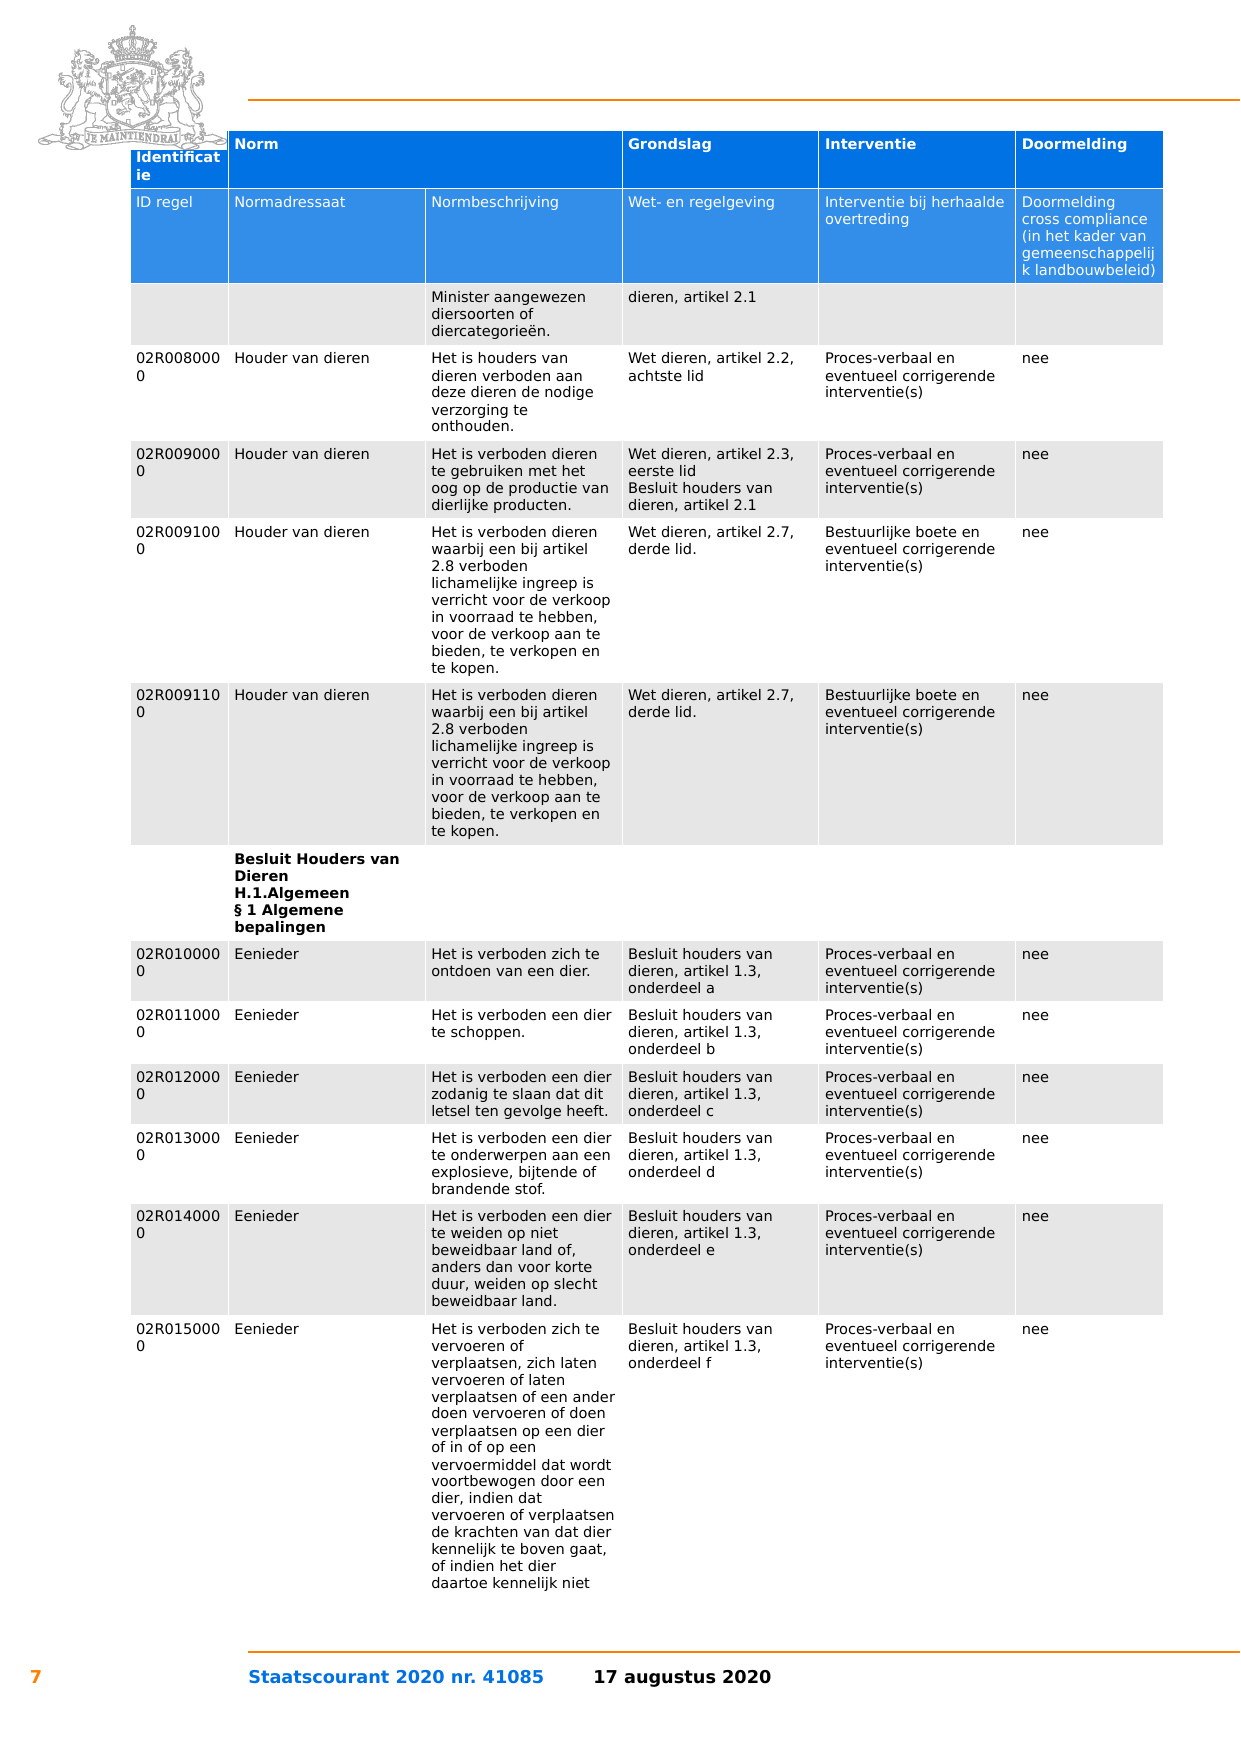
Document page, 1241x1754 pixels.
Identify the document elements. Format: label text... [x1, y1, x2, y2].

table_cell 02R0120000 [131, 1064, 228, 1124]
table_cell ID regel [131, 189, 228, 283]
table_cell [1016, 846, 1163, 940]
table_cell Proces-verbaal en eventueel corrigerende interventie(s) [819, 941, 1015, 1001]
table_cell nee [1016, 1125, 1163, 1202]
table_cell Normadressaat [229, 189, 425, 283]
table_cell 02R0091100 [131, 683, 228, 845]
table_cell nee [1016, 1204, 1163, 1315]
table_cell Houder van dieren [229, 519, 425, 682]
table_cell [819, 846, 1015, 940]
table_cell Het is verboden een dier te schoppen. [426, 1003, 622, 1063]
table_cell Proces-verbaal en eventueel corrigerende interventie(s) [819, 441, 1015, 518]
table_cell 02R0100000 [131, 941, 228, 1001]
table_cell Wet- en regelgeving [623, 189, 818, 283]
table_cell Houder van dieren [229, 441, 425, 518]
table_header Identificatie [131, 131, 228, 188]
table_cell Proces-verbaal en eventueel corrigerende interventie(s) [819, 346, 1015, 440]
table_cell Wet dieren, artikel 2.7, derde lid. [623, 683, 818, 845]
table_cell [426, 846, 622, 940]
table_header Grondslag [623, 131, 818, 188]
table_cell Eenieder [229, 1316, 425, 1597]
table_cell Wet dieren, artikel 2.2, achtste lid [623, 346, 818, 440]
table_cell nee [1016, 519, 1163, 682]
table_cell Besluit houders van dieren, artikel 1.3, onderdeel b [623, 1003, 818, 1063]
table_cell 02R0140000 [131, 1204, 228, 1315]
table_cell Het is verboden een dier zodanig te slaan dat dit letsel ten gevolge heeft. [426, 1064, 622, 1124]
table_cell Het is verboden zich te vervoeren of verplaatsen, zich laten vervoeren of laten verplaatsen of een ander doen vervoeren of doen verplaatsen op een dier of in of op een vervoermiddel dat wordt voortbewogen door een dier, indien dat vervoeren of verplaatsen de krachten van dat dier kennelijk te boven gaat, of indien het dier daartoe kennelijk niet [426, 1316, 622, 1597]
table_cell [229, 284, 425, 345]
table_cell [819, 284, 1015, 345]
table_cell 02R0091000 [131, 519, 228, 682]
table_cell Proces-verbaal en eventueel corrigerende interventie(s) [819, 1064, 1015, 1124]
table_cell nee [1016, 941, 1163, 1001]
picture [38, 25, 227, 150]
table_cell Proces-verbaal en eventueel corrigerende interventie(s) [819, 1125, 1015, 1202]
table_cell nee [1016, 441, 1163, 518]
table_cell [623, 846, 818, 940]
table_cell Eenieder [229, 1064, 425, 1124]
table_cell Wet dieren, artikel 2.7, derde lid. [623, 519, 818, 682]
table_cell nee [1016, 1003, 1163, 1063]
table_header Norm [229, 131, 622, 188]
table_cell Besluit houders van dieren, artikel 1.3, onderdeel f [623, 1316, 818, 1597]
table_cell Proces-verbaal en eventueel corrigerende interventie(s) [819, 1204, 1015, 1315]
table_cell nee [1016, 346, 1163, 440]
table_cell dieren, artikel 2.1 [623, 284, 818, 345]
table_cell Proces-verbaal en eventueel corrigerende interventie(s) [819, 1316, 1015, 1597]
table_cell [1016, 284, 1163, 345]
table_cell Het is verboden zich te ontdoen van een dier. [426, 941, 622, 1001]
table_cell Eenieder [229, 941, 425, 1001]
table_cell Het is verboden dieren waarbij een bij artikel 2.8 verboden lichamelijke ingreep is verricht voor de verkoop in voorraad te hebben, voor de verkoop aan te bieden, te verkopen en te kopen. [426, 683, 622, 845]
table_cell Interventie bij herhaalde overtreding [819, 189, 1015, 283]
table_cell Het is houders van dieren verboden aan deze dieren de nodige verzorging te onthouden. [426, 346, 622, 440]
table_header Interventie [819, 131, 1015, 188]
table_cell 02R0090000 [131, 441, 228, 518]
table_cell 02R0110000 [131, 1003, 228, 1063]
table_cell Eenieder [229, 1204, 425, 1315]
table_cell Eenieder [229, 1125, 425, 1202]
table_cell Besluit Houders van Dieren H.1.Algemeen § 1 Algemene bepalingen [229, 846, 425, 940]
table_cell Houder van dieren [229, 346, 425, 440]
table_cell Besluit houders van dieren, artikel 1.3, onderdeel e [623, 1204, 818, 1315]
table_cell [131, 846, 228, 940]
table_header Doormelding [1016, 131, 1163, 188]
table_cell Minister aangewezen diersoorten of diercategorieën. [426, 284, 622, 345]
table_cell Normbeschrijving [426, 189, 622, 283]
table_cell Besluit houders van dieren, artikel 1.3, onderdeel c [623, 1064, 818, 1124]
table_cell nee [1016, 1316, 1163, 1597]
table_cell 02R0130000 [131, 1125, 228, 1202]
table_cell Eenieder [229, 1003, 425, 1063]
table_cell nee [1016, 683, 1163, 845]
table_cell Het is verboden een dier te onderwerpen aan een explosieve, bijtende of brandende stof. [426, 1125, 622, 1202]
table_cell Besluit houders van dieren, artikel 1.3, onderdeel d [623, 1125, 818, 1202]
table_cell [131, 284, 228, 345]
table_cell Het is verboden dieren te gebruiken met het oog op de productie van dierlijke producten. [426, 441, 622, 518]
table_cell Het is verboden een dier te weiden op niet beweidbaar land of, anders dan voor korte duur, weiden op slecht beweidbaar land. [426, 1204, 622, 1315]
table_cell Wet dieren, artikel 2.3, eerste lid Besluit houders van dieren, artikel 2.1 [623, 441, 818, 518]
table_cell Houder van dieren [229, 683, 425, 845]
table_cell Proces-verbaal en eventueel corrigerende interventie(s) [819, 1003, 1015, 1063]
table_cell Doormelding cross compliance (in het kader van gemeenschappelijk landbouwbeleid) [1016, 189, 1163, 283]
table_cell Het is verboden dieren waarbij een bij artikel 2.8 verboden lichamelijke ingreep is verricht voor de verkoop in voorraad te hebben, voor de verkoop aan te bieden, te verkopen en te kopen. [426, 519, 622, 682]
table_cell 02R0080000 [131, 346, 228, 440]
table_cell Bestuurlijke boete en eventueel corrigerende interventie(s) [819, 519, 1015, 682]
table_cell nee [1016, 1064, 1163, 1124]
table_cell Besluit houders van dieren, artikel 1.3, onderdeel a [623, 941, 818, 1001]
table_cell Bestuurlijke boete en eventueel corrigerende interventie(s) [819, 683, 1015, 845]
table_cell 02R0150000 [131, 1316, 228, 1597]
